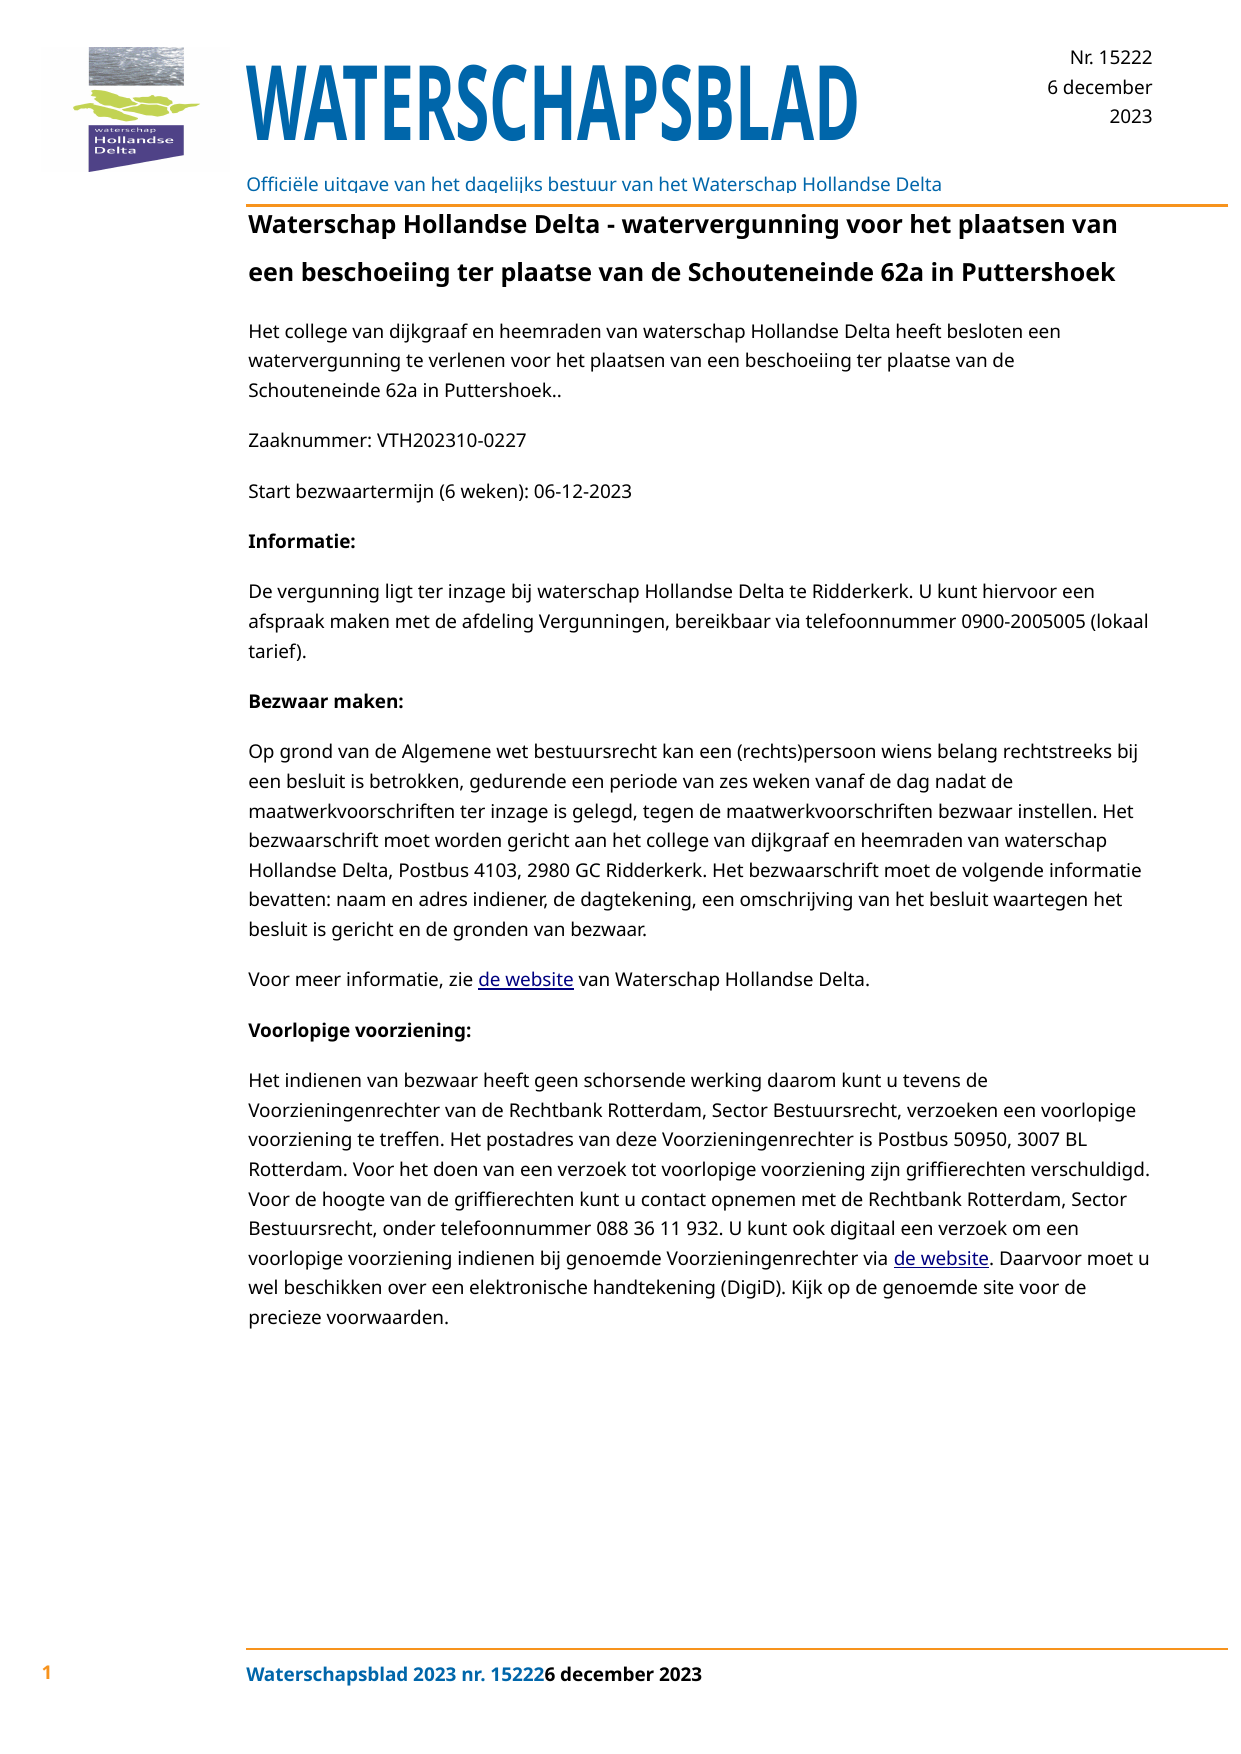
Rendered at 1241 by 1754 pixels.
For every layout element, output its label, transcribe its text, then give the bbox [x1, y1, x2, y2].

text Voor meer informatie, zie de website van Waterschap Hollandse Delta. [248, 967, 1152, 992]
text Het indienen van bezwaar heeft geen schorsende werking daarom kunt u tevens de Voorzieningenrechter van de Rechtbank Rotterdam, Sector Bestuursrecht, verzoeken een voorlopige voorziening te treffen. Het postadres van deze Voorzieningenrechter is Postbus 50950, 3007 BL Rotterdam. Voor het doen van een verzoek tot voorlopige voorziening zijn griffierechten verschuldigd. Voor de hoogte van de griffierechten kunt u contact opnemen met de Rechtbank Rotterdam, Sector Bestuursrecht, onder telefoonnummer 088 36 11 932. U kunt ook digitaal een verzoek om een voorlopige voorziening indienen bij genoemde Voorzieningenrechter via de website. Daarvoor moet u wel beschikken over een elektronische handtekening (DigiD). Kijk op de genoemde site voor de precieze voorwaarden. [248, 1067, 1152, 1330]
text Bezwaar maken: [248, 688, 1152, 714]
text Zaaknummer: VTH202310-0227 [248, 427, 1152, 453]
text Informatie: [248, 528, 1152, 554]
text Het college van dijkgraaf en heemraden van waterschap Hollandse Delta heeft besloten een watervergunning te verlenen voor het plaatsen van een beschoeiing ter plaatse van de Schouteneinde 62a in Puttershoek.. [248, 318, 1152, 403]
text Op grond van de Algemene wet bestuursrecht kan een (rechts)persoon wiens belang rechtstreeks bij een besluit is betrokken, gedurende een periode van zes weken vanaf de dag nadat de maatwerkvoorschriften ter inzage is gelegd, tegen de maatwerkvoorschriften bezwaar instellen. Het bezwaarschrift moet worden gericht aan het college van dijkgraaf en heemraden van waterschap Hollandse Delta, Postbus 4103, 2980 GC Ridderkerk. Het bezwaarschrift moet de volgende informatie bevatten: naam en adres indiener, de dagtekening, een omschrijving van het besluit waartegen het besluit is gericht en de gronden van bezwaar. [248, 739, 1152, 942]
text Waterschap Hollandse Delta - watervergunning voor het plaatsen van een beschoeiing ter plaatse van de Schouteneinde 62a in Puttershoek [248, 207, 1152, 288]
text Start bezwaartermijn (6 weken): 06-12-2023 [248, 478, 1152, 504]
text Voorlopige voorziening: [248, 1017, 1152, 1043]
picture [41, 47, 231, 172]
text De vergunning ligt ter inzage bij waterschap Hollandse Delta te Ridderkerk. U kunt hiervoor een afspraak maken met de afdeling Vergunningen, bereikbaar via telefoonnummer 0900-2005005 (lokaal tarief). [248, 579, 1152, 664]
